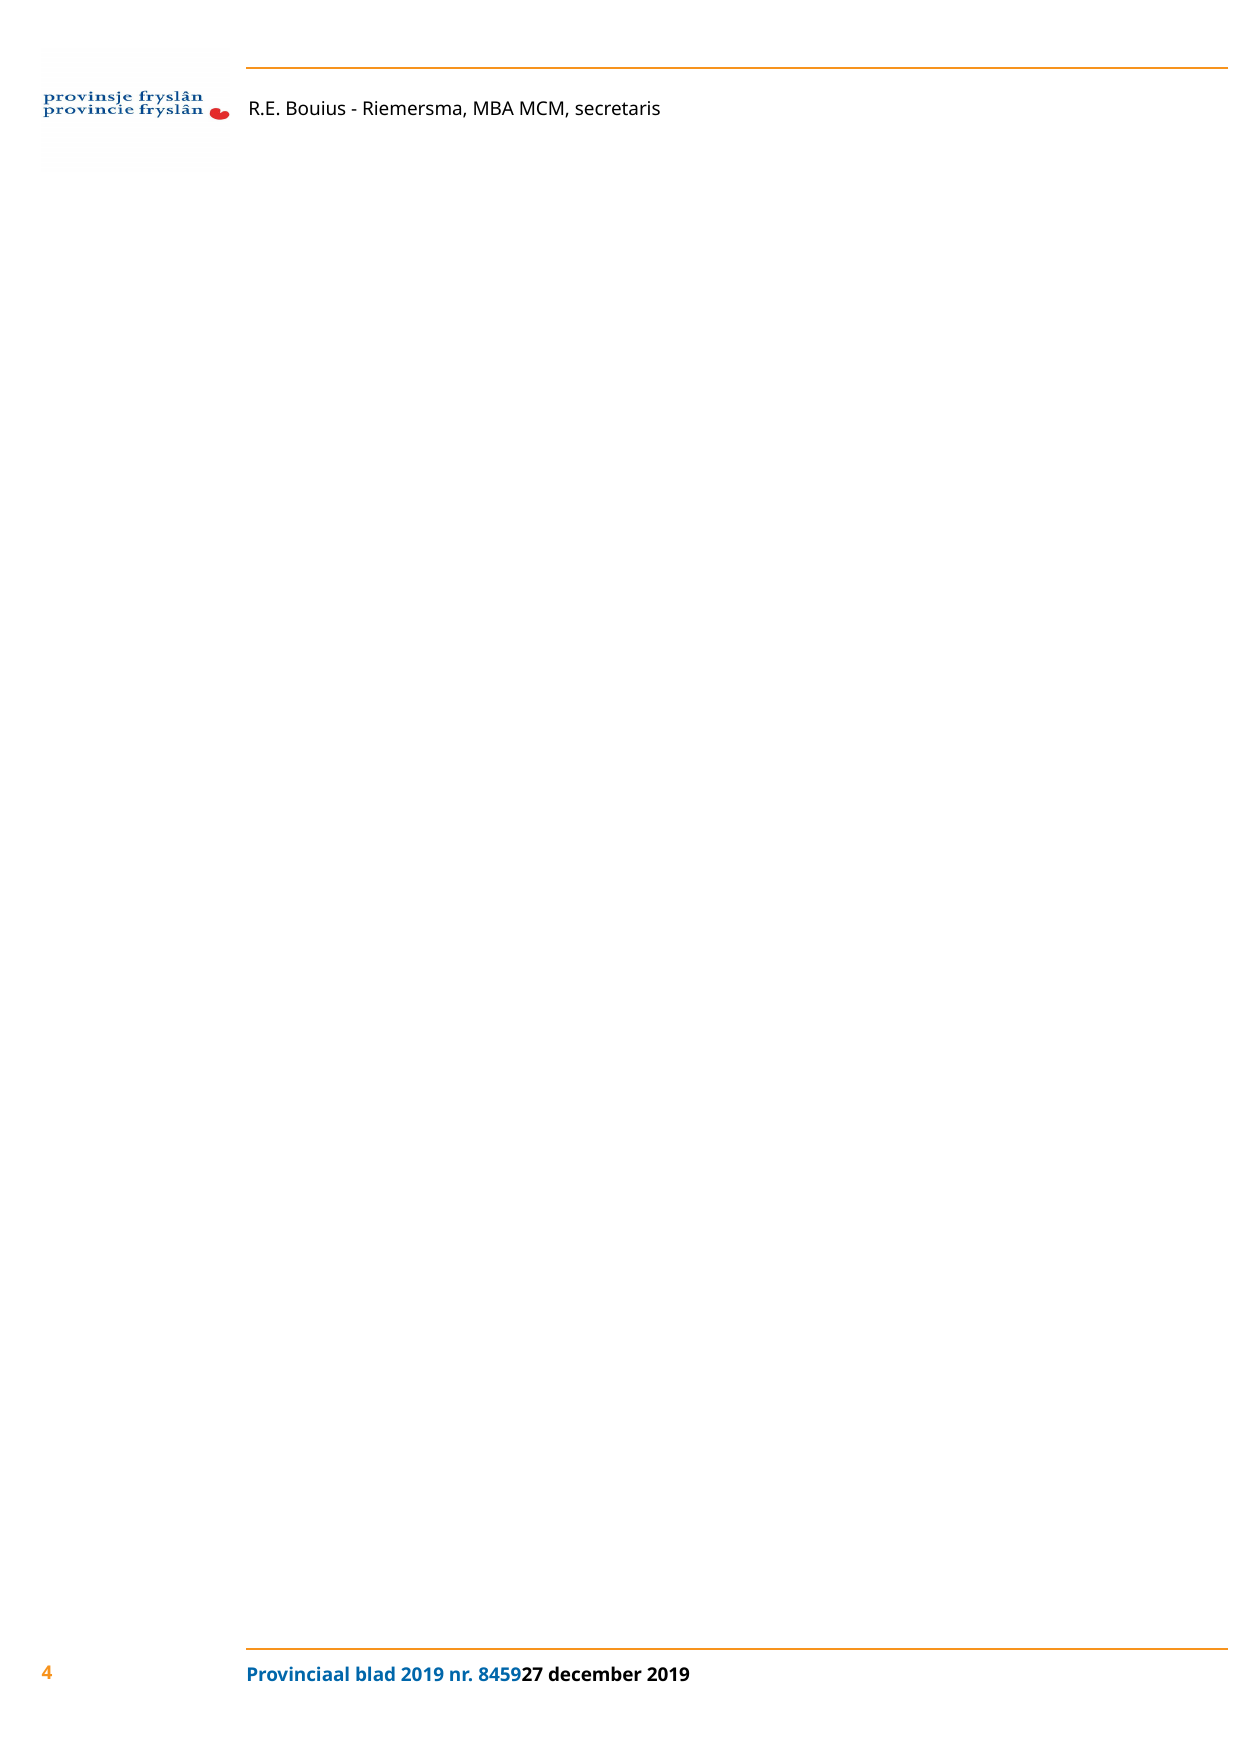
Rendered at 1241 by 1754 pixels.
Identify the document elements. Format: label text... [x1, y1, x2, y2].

picture [41, 47, 231, 172]
text R.E. Bouius - Riemersma, MBA MCM, secretaris [248, 95, 1152, 121]
